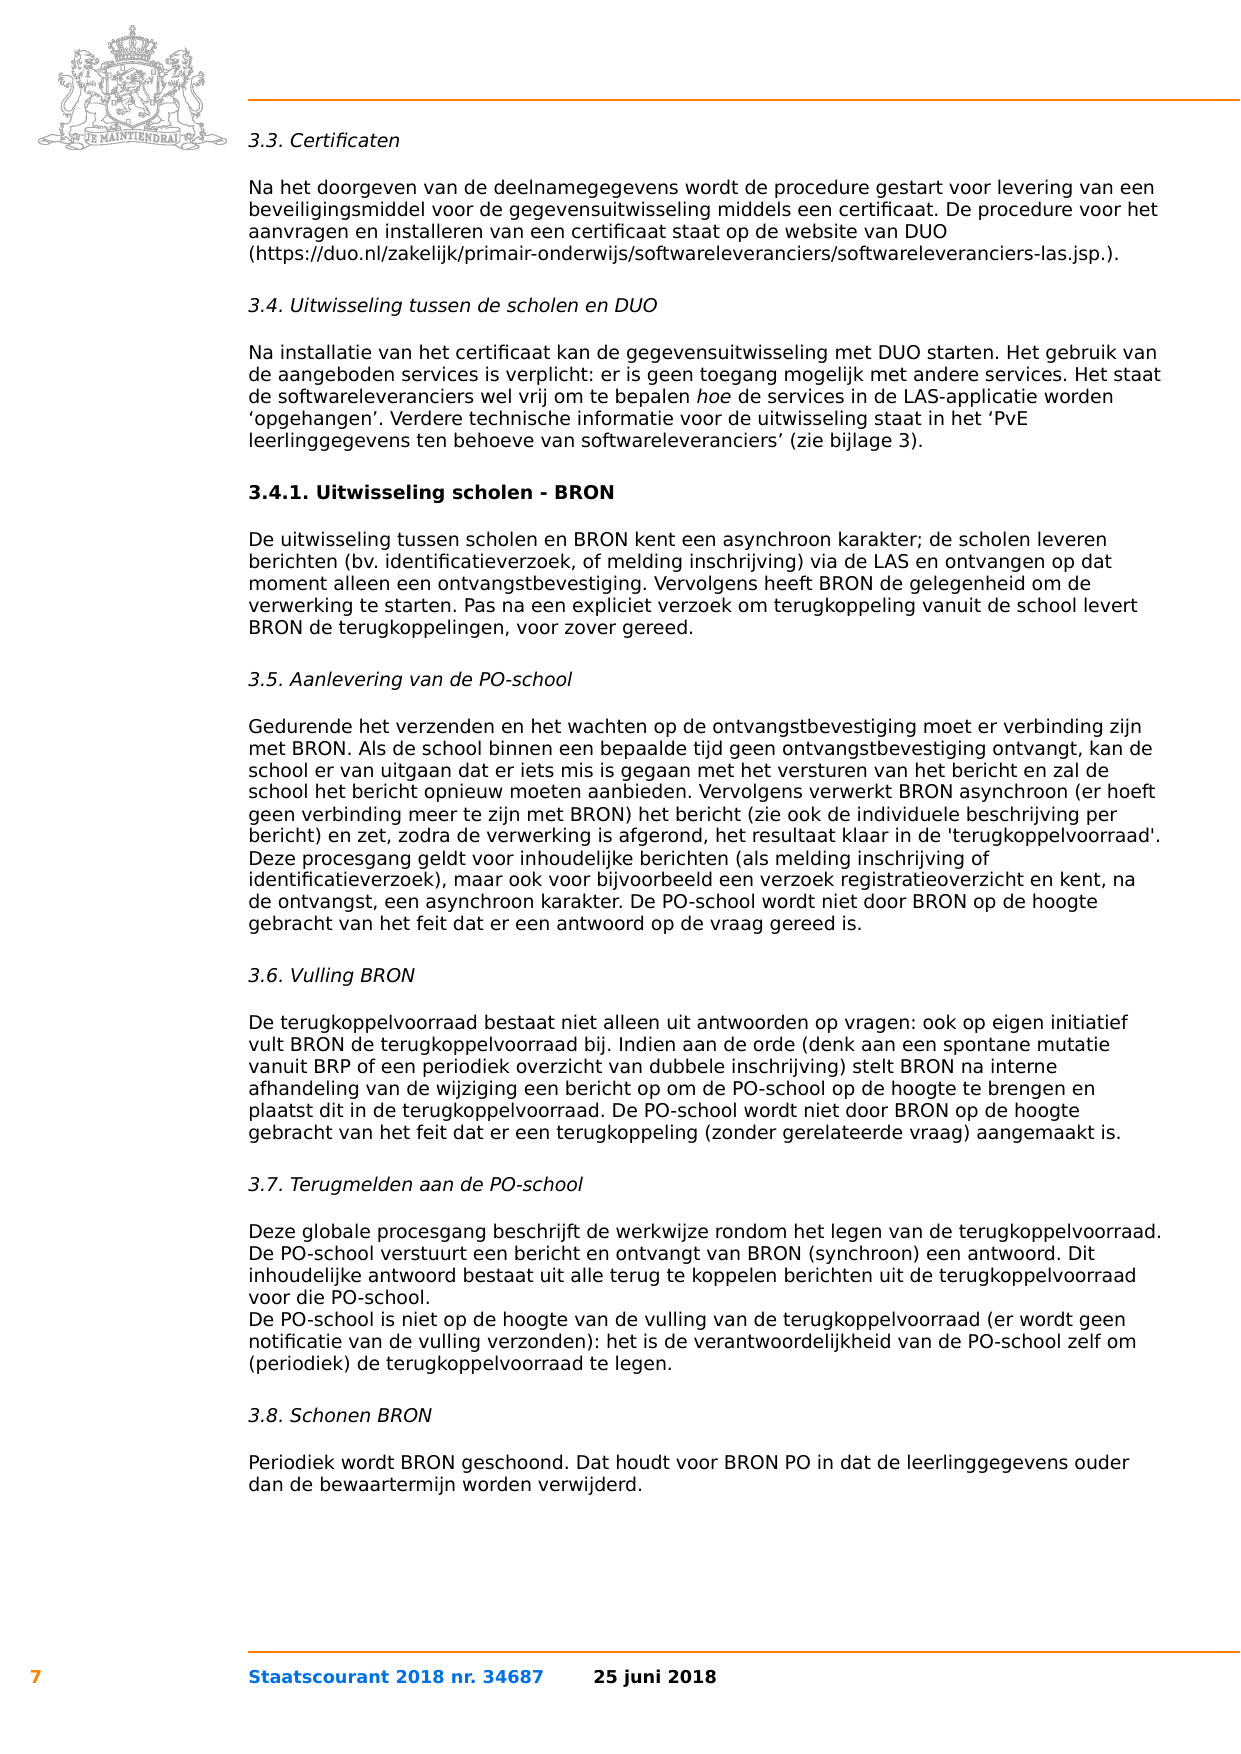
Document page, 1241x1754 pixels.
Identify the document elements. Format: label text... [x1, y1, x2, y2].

subtitle 3.6. Vulling BRON [248, 965, 1163, 987]
text Deze procesgang geldt voor inhoudelijke berichten (als melding inschrijving of identificatieverzoek), maar ook voor bijvoorbeeld een verzoek registratieoverzicht en kent, na de ontvangst, een asynchroon karakter. De PO-school wordt niet door BRON op de hoogte gebracht van het feit dat er een antwoord op de vraag gereed is. [248, 847, 1163, 935]
subtitle 3.3. Certificaten [248, 130, 1163, 152]
picture [38, 25, 227, 150]
subtitle 3.7. Terugmelden aan de PO-school [248, 1174, 1163, 1196]
subtitle 3.5. Aanlevering van de PO-school [248, 668, 1163, 691]
subtitle 3.4.1. Uitwisseling scholen - BRON [248, 482, 1163, 504]
text De uitwisseling tussen scholen en BRON kent een asynchroon karakter; de scholen leveren berichten (bv. identificatieverzoek, of melding inschrijving) via de LAS en ontvangen op dat moment alleen een ontvangstbevestiging. Vervolgens heeft BRON de gelegenheid om de verwerking te starten. Pas na een expliciet verzoek om terugkoppeling vanuit de school levert BRON de terugkoppelingen, voor zover gereed. [248, 529, 1163, 638]
text Na installatie van het certificaat kan de gegevensuitwisseling met DUO starten. Het gebruik van de aangeboden services is verplicht: er is geen toegang mogelijk met andere services. Het staat de softwareleveranciers wel vrij om te bepalen hoe de services in de LAS-applicatie worden ‘opgehangen’. Verdere technische informatie voor de uitwisseling staat in het ‘PvE leerlinggegevens ten behoeve van softwareleveranciers’ (zie bijlage 3). [248, 342, 1163, 452]
text Na het doorgeven van de deelnamegegevens wordt de procedure gestart voor levering van een beveiligingsmiddel voor de gegevensuitwisseling middels een certificaat. De procedure voor het aanvragen en installeren van een certificaat staat op de website van DUO (https://duo.nl/zakelijk/primair-onderwijs/softwareleveranciers/softwareleveranciers-las.jsp.). [248, 177, 1163, 265]
text De terugkoppelvoorraad bestaat niet alleen uit antwoorden op vragen: ook op eigen initiatief vult BRON de terugkoppelvoorraad bij. Indien aan de orde (denk aan een spontane mutatie vanuit BRP of een periodiek overzicht van dubbele inschrijving) stelt BRON na interne afhandeling van de wijziging een bericht op om de PO-school op de hoogte te brengen en plaatst dit in de terugkoppelvoorraad. De PO-school wordt niet door BRON op de hoogte gebracht van het feit dat er een terugkoppeling (zonder gerelateerde vraag) aangemaakt is. [248, 1012, 1163, 1144]
subtitle 3.4. Uitwisseling tussen de scholen en DUO [248, 295, 1163, 317]
text De PO-school is niet op de hoogte van de vulling van de terugkoppelvoorraad (er wordt geen notificatie van de vulling verzonden): het is de verantwoordelijkheid van de PO-school zelf om (periodiek) de terugkoppelvoorraad te legen. [248, 1309, 1163, 1375]
text Deze globale procesgang beschrijft de werkwijze rondom het legen van de terugkoppelvoorraad. De PO-school verstuurt een bericht en ontvangt van BRON (synchroon) een antwoord. Dit inhoudelijke antwoord bestaat uit alle terug te koppelen berichten uit de terugkoppelvoorraad voor die PO-school. [248, 1221, 1163, 1309]
text Periodiek wordt BRON geschoond. Dat houdt voor BRON PO in dat de leerlinggegevens ouder dan de bewaartermijn worden verwijderd. [248, 1452, 1163, 1496]
subtitle 3.8. Schonen BRON [248, 1405, 1163, 1427]
text Gedurende het verzenden en het wachten op de ontvangstbevestiging moet er verbinding zijn met BRON. Als de school binnen een bepaalde tijd geen ontvangstbevestiging ontvangt, kan de school er van uitgaan dat er iets mis is gegaan met het versturen van het bericht en zal de school het bericht opnieuw moeten aanbieden. Vervolgens verwerkt BRON asynchroon (er hoeft geen verbinding meer te zijn met BRON) het bericht (zie ook de individuele beschrijving per bericht) en zet, zodra de verwerking is afgerond, het resultaat klaar in de 'terugkoppelvoorraad'. [248, 716, 1163, 847]
